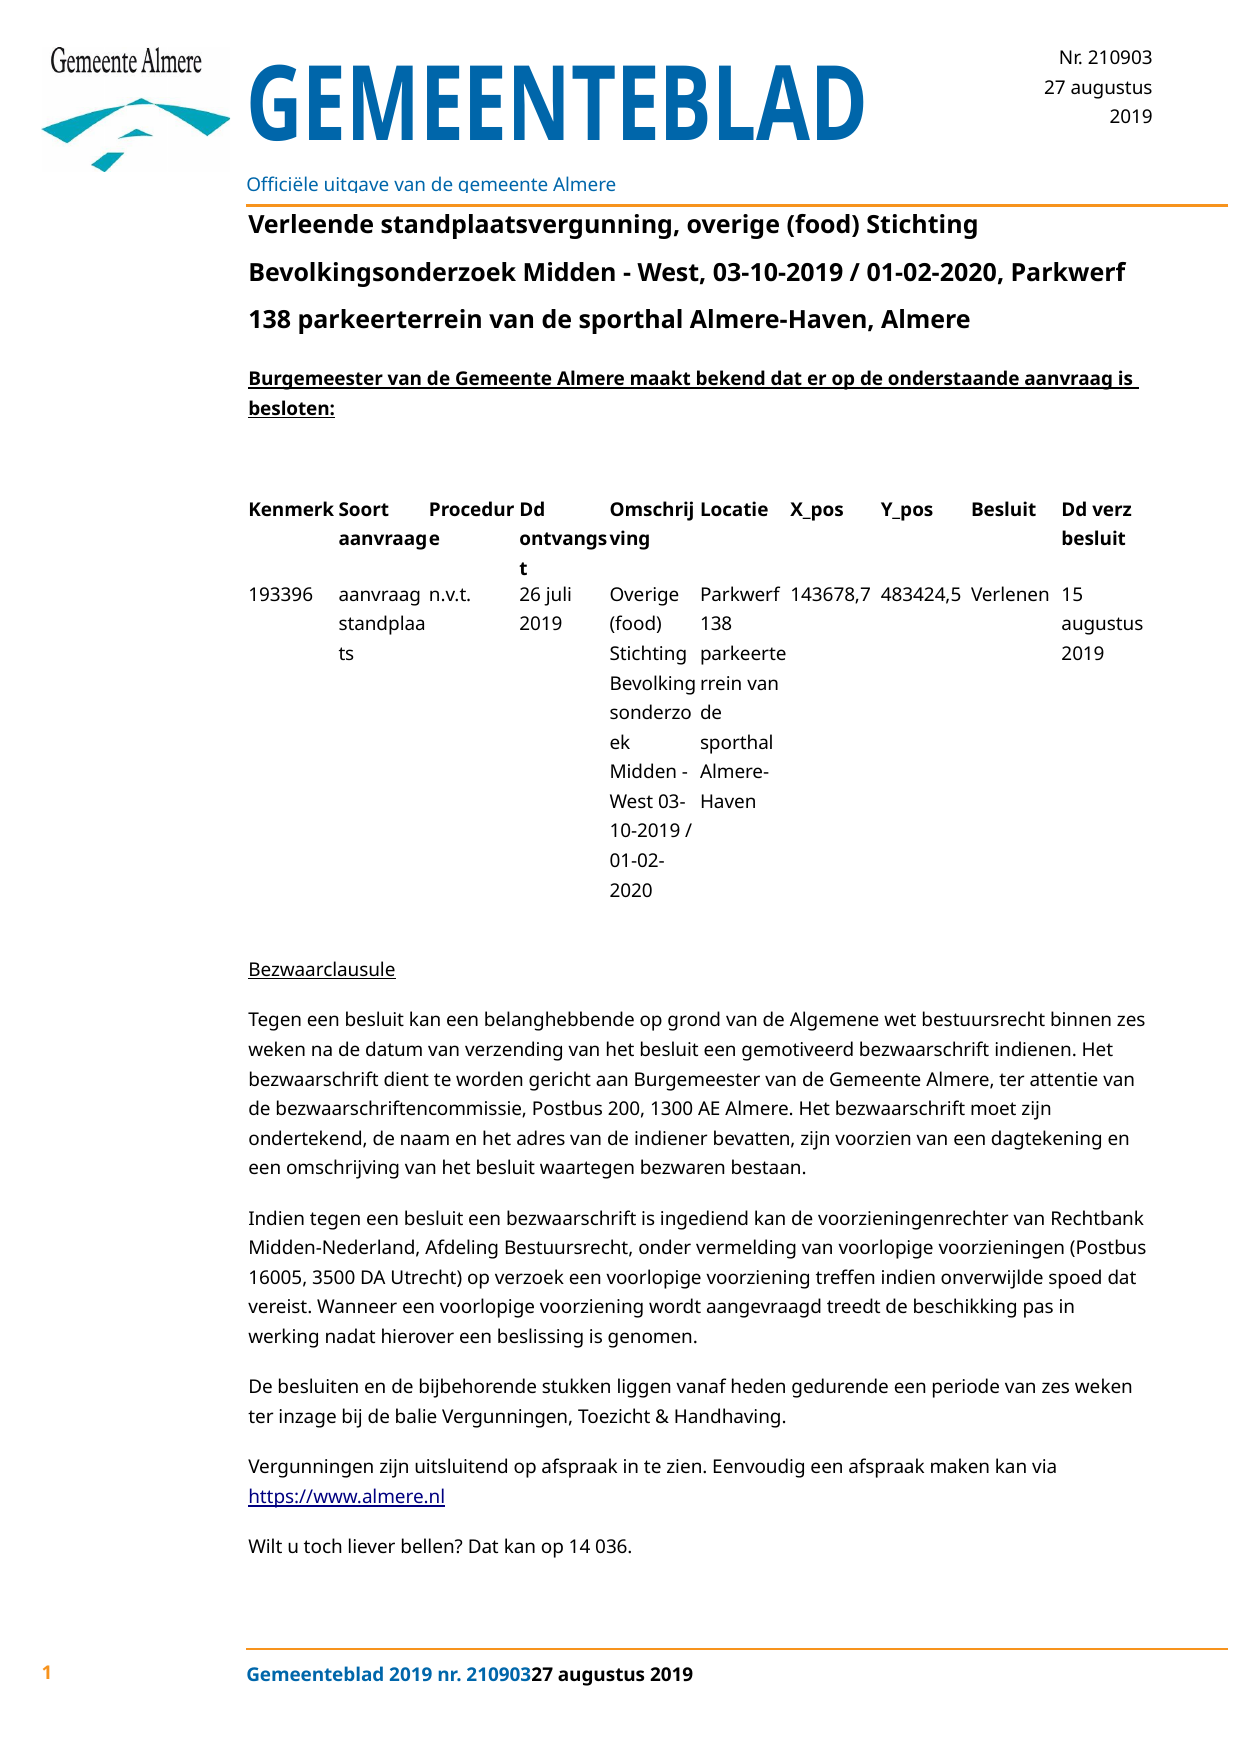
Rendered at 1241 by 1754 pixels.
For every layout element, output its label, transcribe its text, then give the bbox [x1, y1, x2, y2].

table_header Locatie [700, 496, 790, 581]
table_header Kenmerk [248, 496, 338, 581]
table_cell 26 juli 2019 [519, 581, 609, 902]
table_header Dd verz besluit [1061, 496, 1152, 581]
table_cell 193396 [248, 581, 338, 902]
table_cell Verlenen [971, 581, 1061, 902]
table_cell 143678,7 [790, 581, 881, 902]
table_header Omschrijving [609, 496, 700, 581]
picture [41, 47, 231, 172]
text Burgemeester van de Gemeente Almere maakt bekend dat er op de onderstaande aanvraag is besloten: [248, 366, 1152, 421]
text Indien tegen een besluit een bezwaarschrift is ingediend kan de voorzieningenrechter van Rechtbank Midden-Nederland, Afdeling Bestuursrecht, onder vermelding van voorlopige voorzieningen (Postbus 16005, 3500 DA Utrecht) op verzoek een voorlopige voorziening treffen indien onverwijlde spoed dat vereist. Wanneer een voorlopige voorziening wordt aangevraagd treedt de beschikking pas in werking nadat hierover een beslissing is genomen. [248, 1205, 1152, 1349]
text Wilt u toch liever bellen? Dat kan op 14 036. [248, 1534, 1152, 1559]
table_cell 483424,5 [881, 581, 971, 902]
table_cell Parkwerf 138 parkeerterrein van de sporthal Almere-Haven [700, 581, 790, 902]
text De besluiten en de bijbehorende stukken liggen vanaf heden gedurende een periode van zes weken ter inzage bij de balie Vergunningen, Toezicht & Handhaving. [248, 1374, 1152, 1429]
text Verleende standplaatsvergunning, overige (food) Stichting Bevolkingsonderzoek Midden - West, 03-10-2019 / 01-02-2020, Parkwerf 138 parkeerterrein van de sporthal Almere-Haven, Almere [248, 207, 1152, 336]
text Tegen een besluit kan een belanghebbende op grond van de Algemene wet bestuursrecht binnen zes weken na de datum van verzending van het besluit een gemotiveerd bezwaarschrift indienen. Het bezwaarschrift dient te worden gericht aan Burgemeester van de Gemeente Almere, ter attentie van de bezwaarschriftencommissie, Postbus 200, 1300 AE Almere. Het bezwaarschrift moet zijn ondertekend, de naam en het adres van de indiener bevatten, zijn voorzien van een dagtekening en een omschrijving van het besluit waartegen bezwaren bestaan. [248, 1007, 1152, 1180]
table_cell n.v.t. [429, 581, 519, 902]
table_header X_pos [790, 496, 881, 581]
table_cell 15 augustus 2019 [1061, 581, 1152, 902]
table_header Soort aanvraag [338, 496, 429, 581]
table_header Y_pos [881, 496, 971, 581]
table_header Dd ontvangst [519, 496, 609, 581]
table_header Procedure [429, 496, 519, 581]
text Bezwaarclausule [248, 956, 1152, 982]
table_cell Overige (food) Stichting Bevolkingsonderzoek Midden - West 03-10-2019 / 01-02-2020 [609, 581, 700, 902]
table_header Besluit [971, 496, 1061, 581]
table_cell aanvraag standplaats [338, 581, 429, 902]
text Vergunningen zijn uitsluitend op afspraak in te zien. Eenvoudig een afspraak maken kan via https://www.almere.nl [248, 1454, 1152, 1509]
